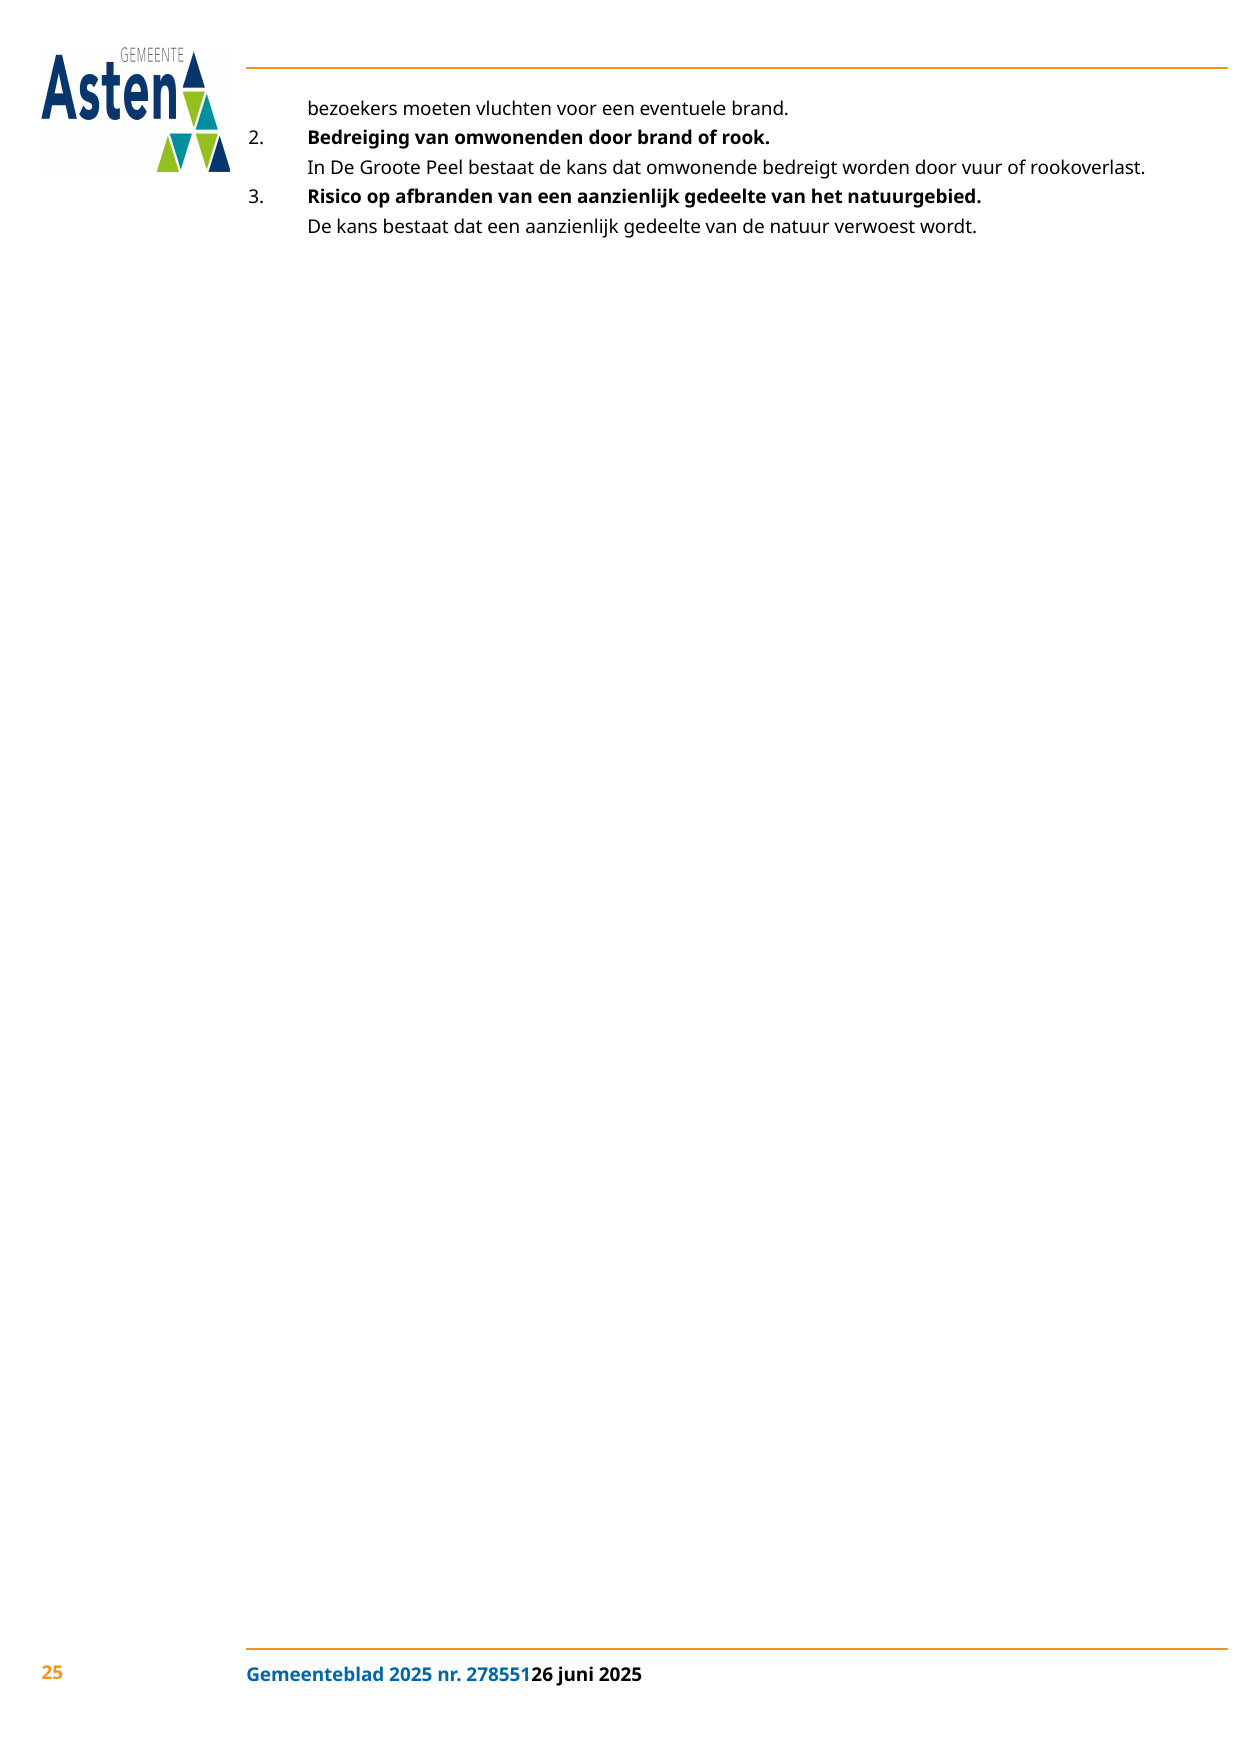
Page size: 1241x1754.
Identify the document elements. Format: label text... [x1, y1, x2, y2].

list De kans bestaat dat een aanzienlijk gedeelte van de natuur verwoest wordt. [248, 213, 1152, 239]
list Risico op afbranden van een aanzienlijk gedeelte van het natuurgebied. [248, 183, 1152, 209]
picture [41, 47, 231, 172]
list In De Groote Peel bestaat de kans dat omwonende bedreigt worden door vuur of rookoverlast. [248, 154, 1152, 180]
list bezoekers moeten vluchten voor een eventuele brand. [248, 95, 1152, 121]
list Bedreiging van omwonenden door brand of rook. [248, 124, 1152, 150]
